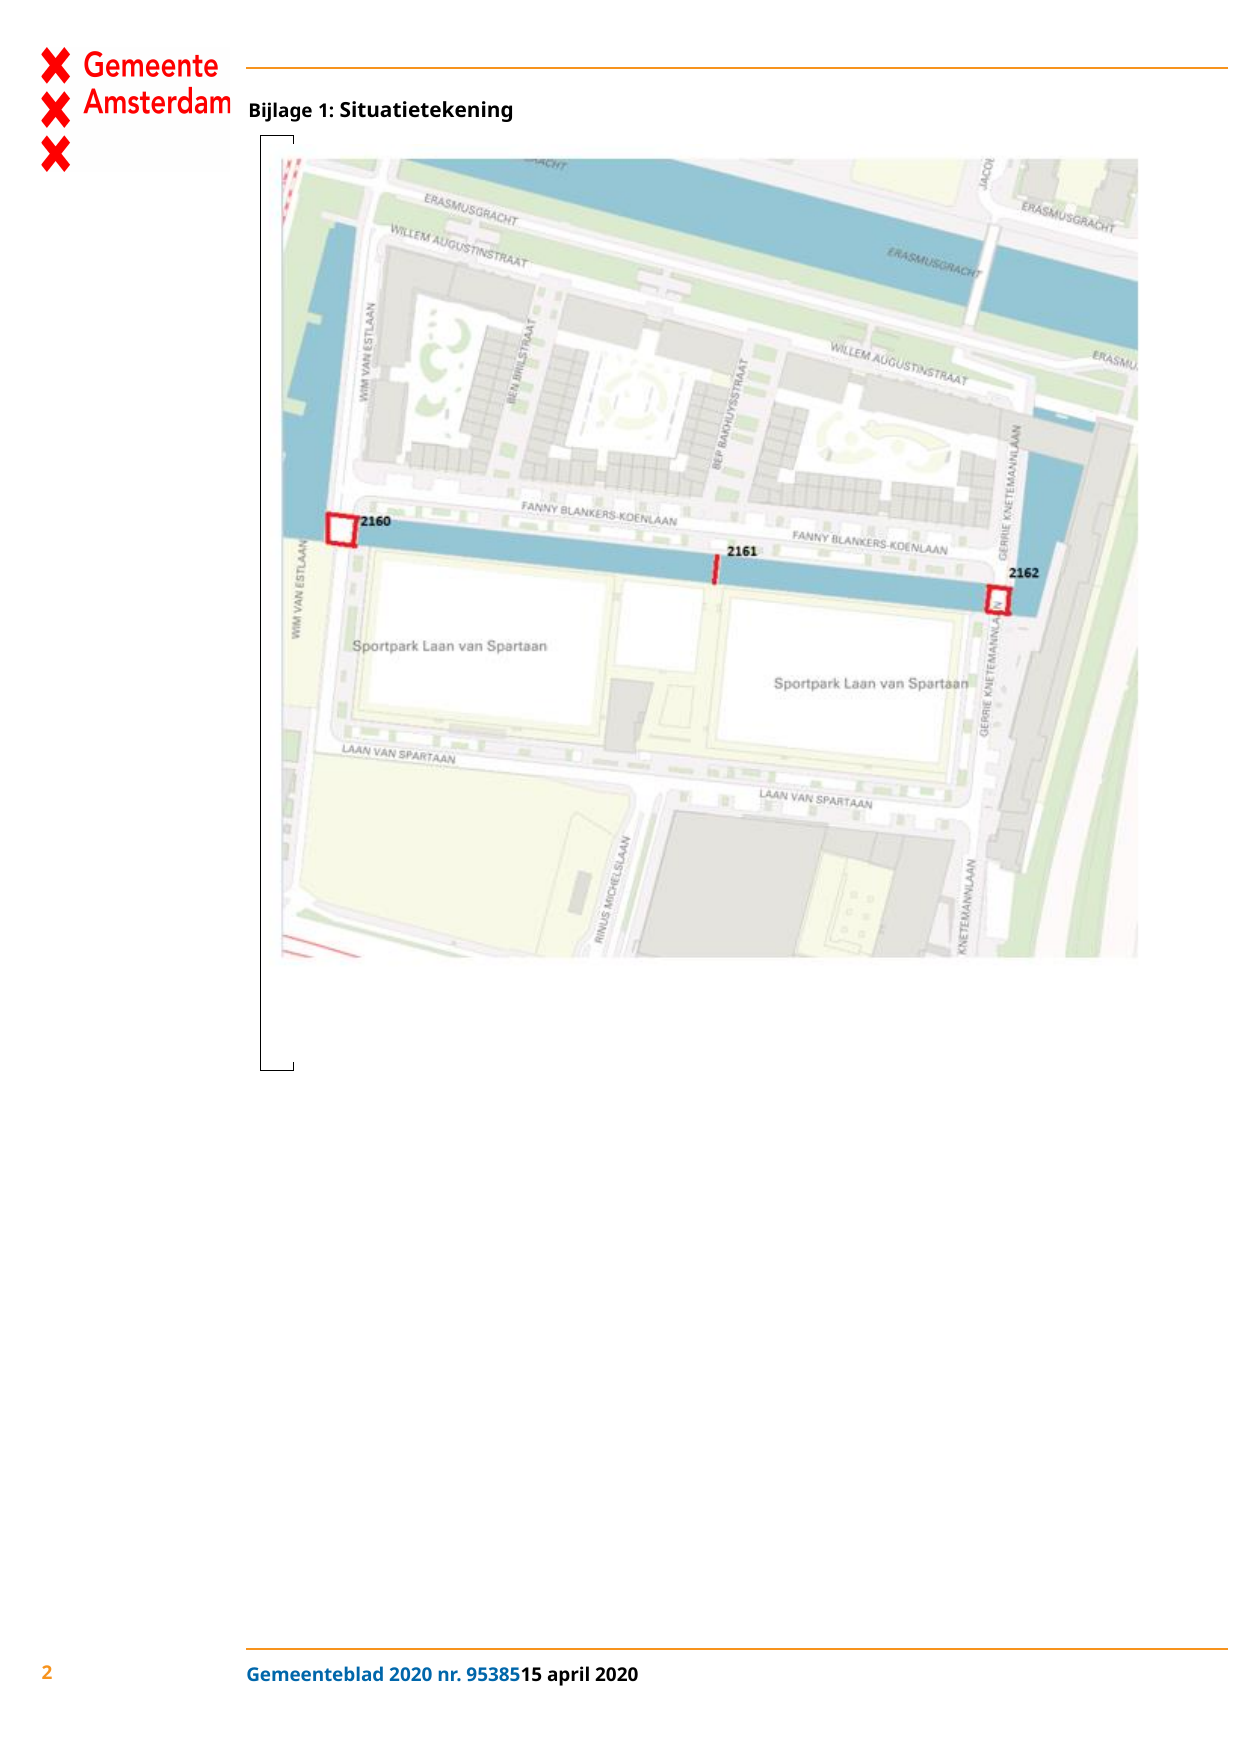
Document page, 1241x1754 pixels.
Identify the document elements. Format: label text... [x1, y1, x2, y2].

picture [268, 144, 1173, 1062]
picture [41, 47, 231, 172]
text Bijlage 1: Situatietekening [248, 95, 1152, 123]
